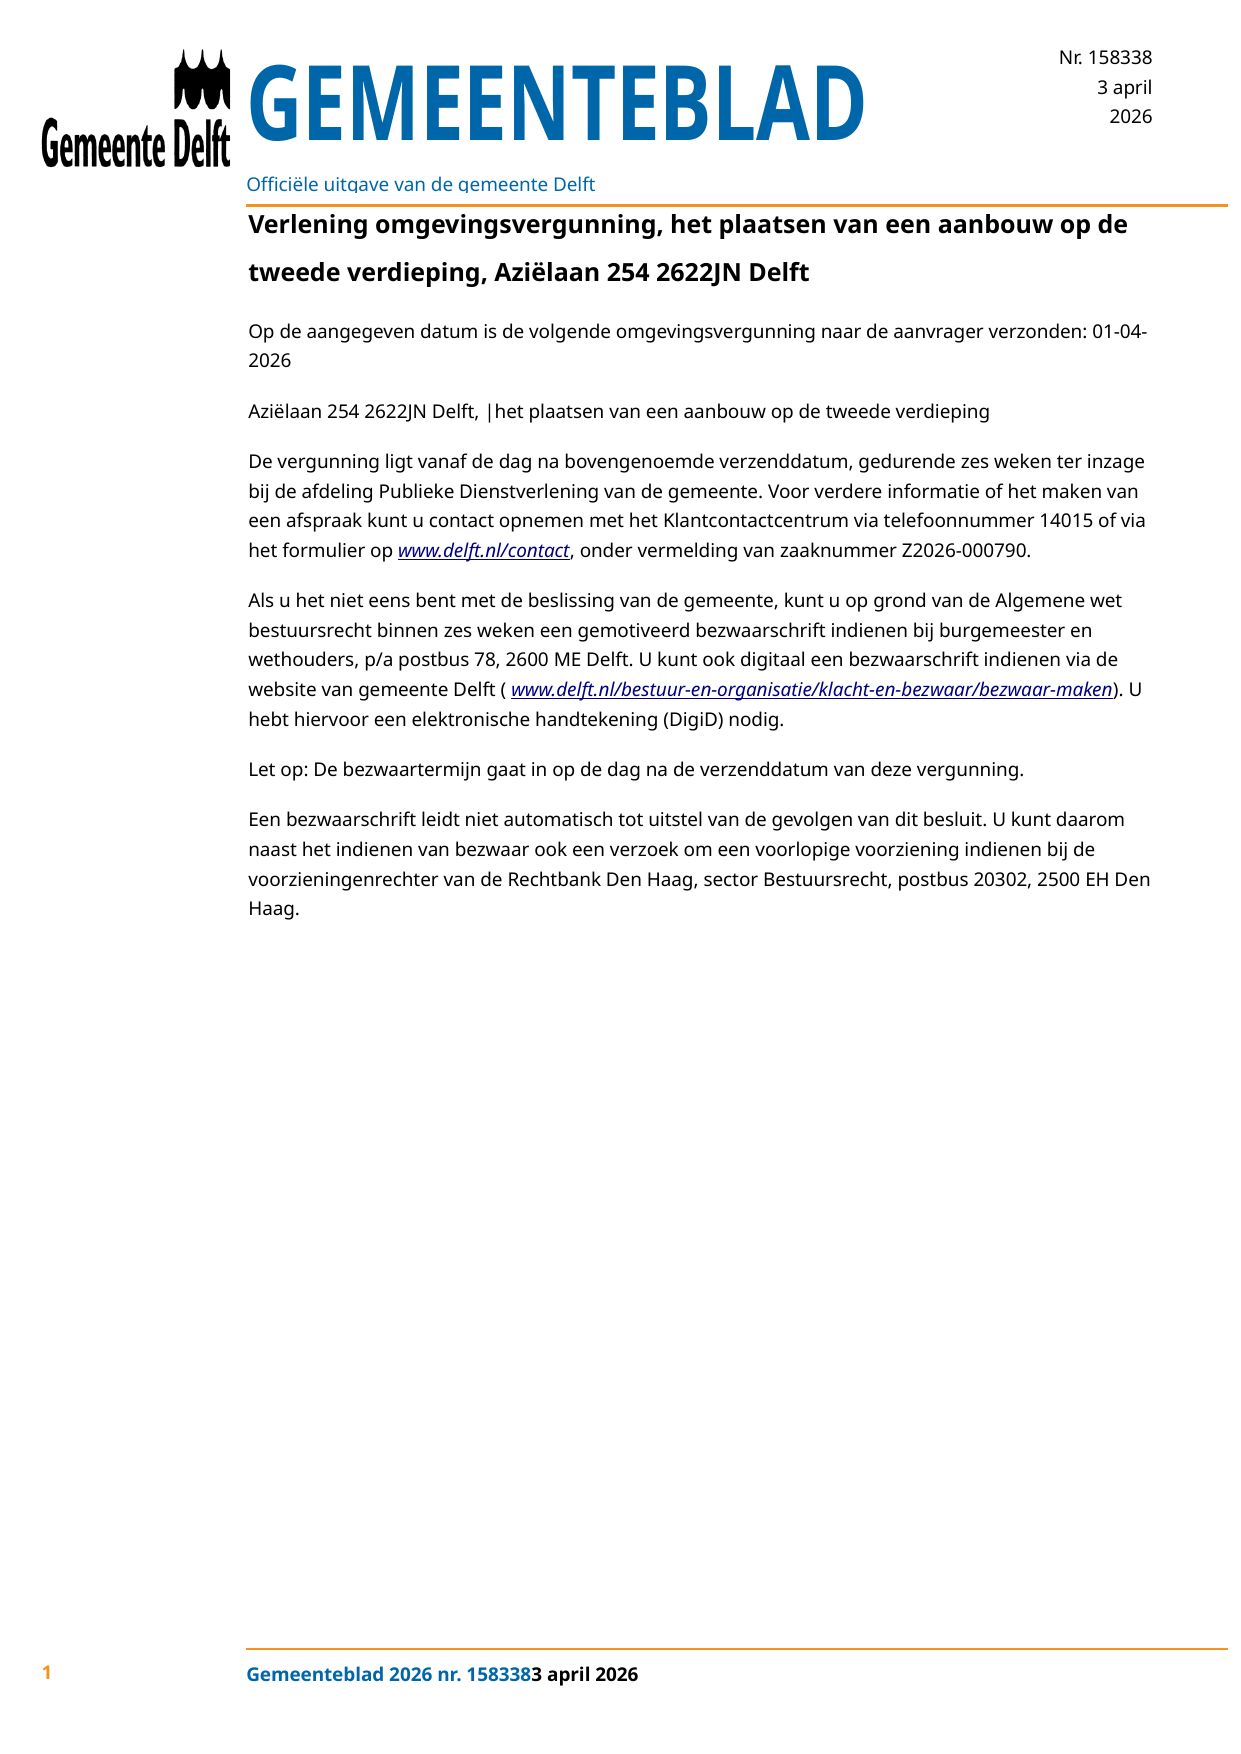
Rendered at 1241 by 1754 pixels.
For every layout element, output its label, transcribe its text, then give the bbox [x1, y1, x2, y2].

picture [41, 47, 231, 172]
text Als u het niet eens bent met de beslissing van de gemeente, kunt u op grond van de Algemene wet bestuursrecht binnen zes weken een gemotiveerd bezwaarschrift indienen bij burgemeester en wethouders, p/a postbus 78, 2600 ME Delft. U kunt ook digitaal een bezwaarschrift indienen via de website van gemeente Delft ( www.delft.nl/bestuur-en-organisatie/klacht-en-bezwaar/bezwaar-maken). U hebt hiervoor een elektronische handtekening (DigiD) nodig. [248, 587, 1152, 732]
text Op de aangegeven datum is de volgende omgevingsvergunning naar de aanvrager verzonden: 01-04-2026 [248, 318, 1152, 373]
text Een bezwaarschrift leidt niet automatisch tot uitstel van de gevolgen van dit besluit. U kunt daarom naast het indienen van bezwaar ook een verzoek om een voorlopige voorziening indienen bij de voorzieningenrechter van de Rechtbank Den Haag, sector Bestuursrecht, postbus 20302, 2500 EH Den Haag. [248, 807, 1152, 921]
text Aziëlaan 254 2622JN Delft, |het plaatsen van een aanbouw op de tweede verdieping [248, 398, 1152, 424]
text De vergunning ligt vanaf de dag na bovengenoemde verzenddatum, gedurende zes weken ter inzage bij de afdeling Publieke Dienstverlening van de gemeente. Voor verdere informatie of het maken van een afspraak kunt u contact opnemen met het Klantcontactcentrum via telefoonnummer 14015 of via het formulier op www.delft.nl/contact, onder vermelding van zaaknummer Z2026-000790. [248, 448, 1152, 563]
text Let op: De bezwaartermijn gaat in op de dag na de verzenddatum van deze vergunning. [248, 756, 1152, 782]
text Verlening omgevingsvergunning, het plaatsen van een aanbouw op de tweede verdieping, Aziëlaan 254 2622JN Delft [248, 207, 1152, 288]
